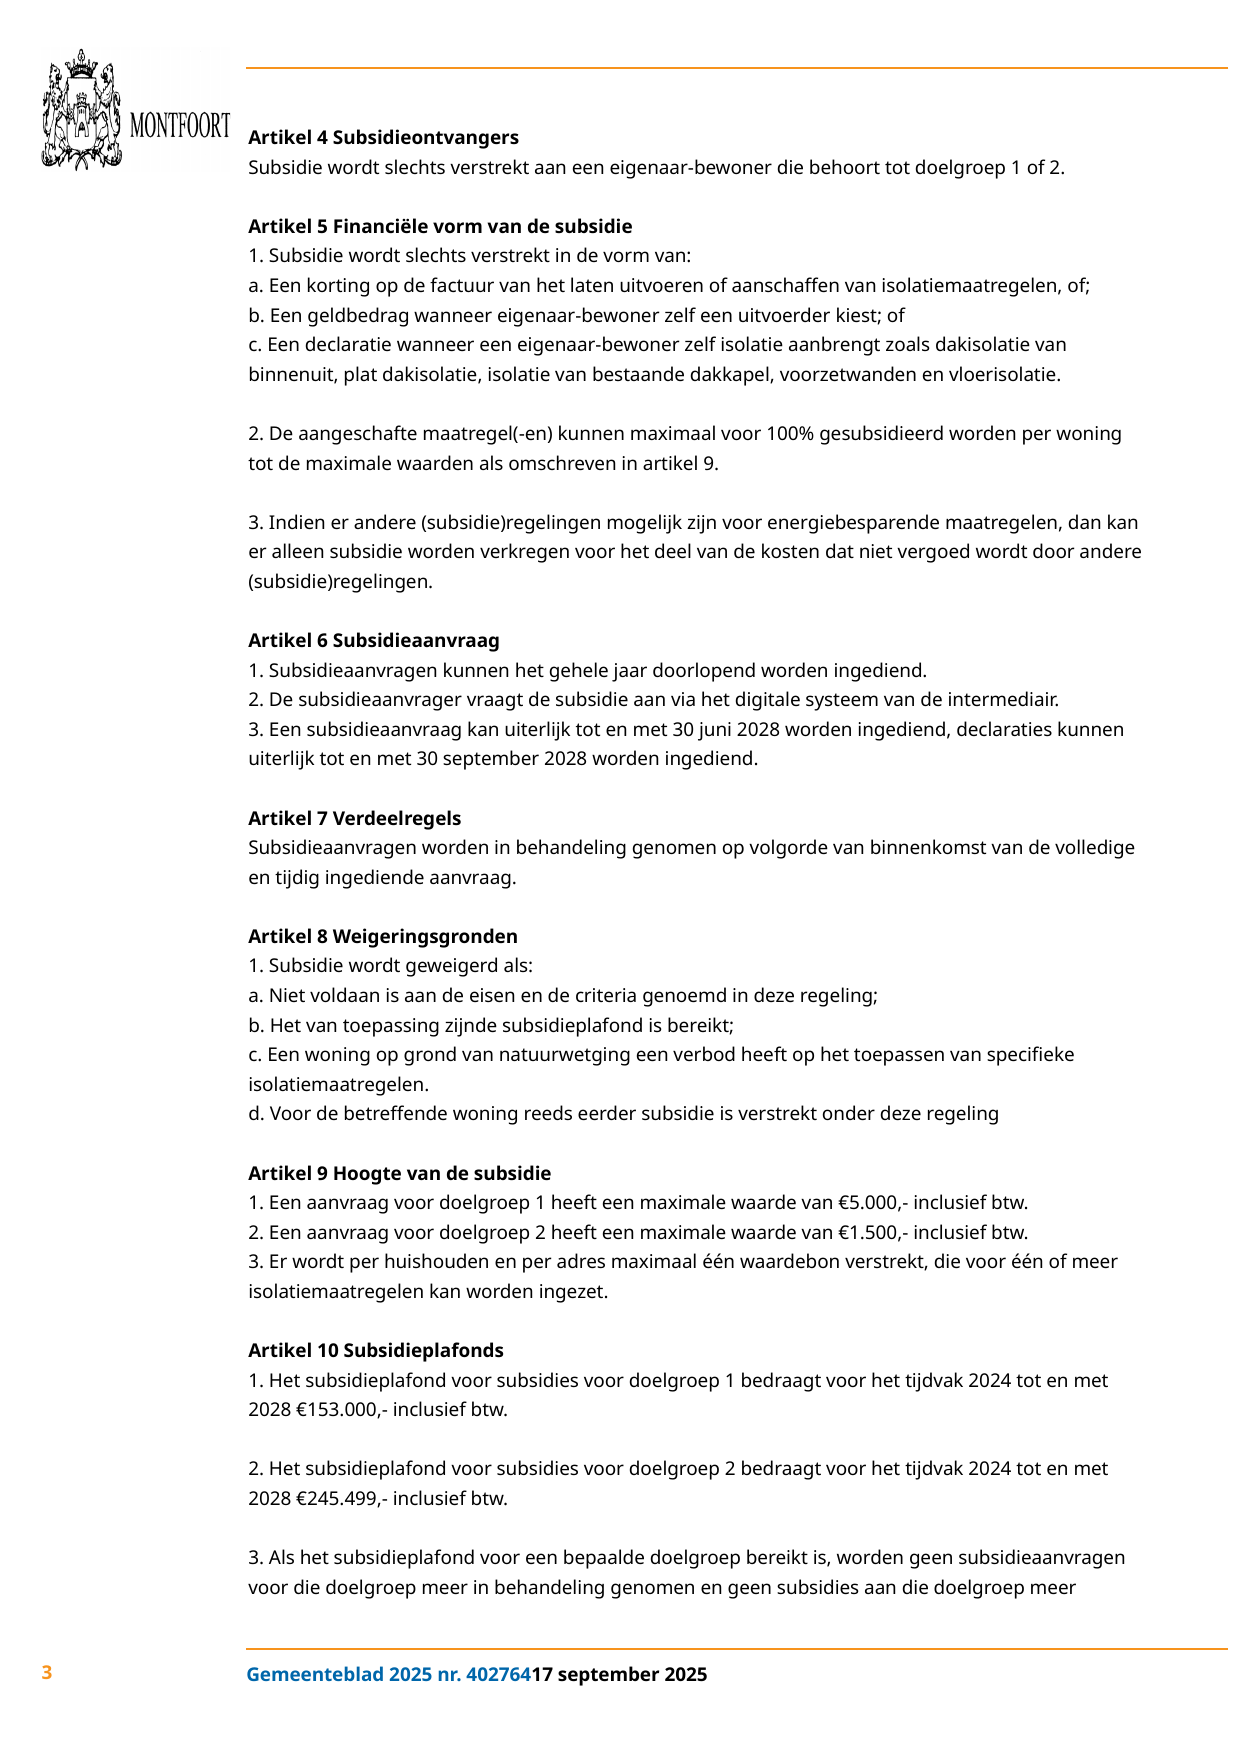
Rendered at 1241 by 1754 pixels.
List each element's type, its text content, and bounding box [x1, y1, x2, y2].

text Artikel 9 Hoogte van de subsidie [248, 1160, 1152, 1186]
text c. Een declaratie wanneer een eigenaar-bewoner zelf isolatie aanbrengt zoals dakisolatie van binnenuit, plat dakisolatie, isolatie van bestaande dakkapel, voorzetwanden en vloerisolatie. [248, 331, 1152, 387]
text a. Een korting op de factuur van het laten uitvoeren of aanschaffen van isolatiemaatregelen, of; [248, 272, 1152, 298]
picture [41, 47, 231, 172]
text 3. Indien er andere (subsidie)regelingen mogelijk zijn voor energiebesparende maatregelen, dan kan er alleen subsidie worden verkregen voor het deel van de kosten dat niet vergoed wordt door andere (subsidie)regelingen. [248, 509, 1152, 594]
text 1. Subsidie wordt geweigerd als: [248, 953, 1152, 978]
text c. Een woning op grond van natuurwetging een verbod heeft op het toepassen van specifieke isolatiemaatregelen. [248, 1041, 1152, 1097]
text b. Een geldbedrag wanneer eigenaar-bewoner zelf een uitvoerder kiest; of [248, 302, 1152, 328]
text 2. De subsidieaanvrager vraagt de subsidie aan via het digitale systeem van de intermediair. [248, 686, 1152, 712]
text Artikel 6 Subsidieaanvraag [248, 627, 1152, 653]
text 1. Subsidieaanvragen kunnen het gehele jaar doorlopend worden ingediend. [248, 657, 1152, 683]
text 1. Het subsidieplafond voor subsidies voor doelgroep 1 bedraagt voor het tijdvak 2024 tot en met 2028 €153.000,- inclusief btw. [248, 1367, 1152, 1422]
text Artikel 7 Verdeelregels [248, 805, 1152, 831]
text Artikel 8 Weigeringsgronden [248, 923, 1152, 949]
text 3. Als het subsidieplafond voor een bepaalde doelgroep bereikt is, worden geen subsidieaanvragen voor die doelgroep meer in behandeling genomen en geen subsidies aan die doelgroep meer [248, 1544, 1152, 1600]
text Artikel 5 Financiële vorm van de subsidie [248, 213, 1152, 239]
text 1. Een aanvraag voor doelgroep 1 heeft een maximale waarde van €5.000,- inclusief btw. [248, 1189, 1152, 1215]
text Artikel 10 Subsidieplafonds [248, 1337, 1152, 1363]
text 1. Subsidie wordt slechts verstrekt in de vorm van: [248, 243, 1152, 268]
text 2. Een aanvraag voor doelgroep 2 heeft een maximale waarde van €1.500,- inclusief btw. [248, 1219, 1152, 1245]
text Artikel 4 Subsidieontvangers [248, 124, 1152, 150]
text 2. De aangeschafte maatregel(-en) kunnen maximaal voor 100% gesubsidieerd worden per woning tot de maximale waarden als omschreven in artikel 9. [248, 420, 1152, 476]
text Subsidie wordt slechts verstrekt aan een eigenaar-bewoner die behoort tot doelgroep 1 of 2. [248, 154, 1152, 180]
text d. Voor de betreffende woning reeds eerder subsidie is verstrekt onder deze regeling [248, 1101, 1152, 1126]
text Subsidieaanvragen worden in behandeling genomen op volgorde van binnenkomst van de volledige en tijdig ingediende aanvraag. [248, 834, 1152, 890]
text 3. Er wordt per huishouden en per adres maximaal één waardebon verstrekt, die voor één of meer isolatiemaatregelen kan worden ingezet. [248, 1248, 1152, 1304]
text 2. Het subsidieplafond voor subsidies voor doelgroep 2 bedraagt voor het tijdvak 2024 tot en met 2028 €245.499,- inclusief btw. [248, 1456, 1152, 1511]
text b. Het van toepassing zijnde subsidieplafond is bereikt; [248, 1012, 1152, 1038]
text a. Niet voldaan is aan de eisen en de criteria genoemd in deze regeling; [248, 982, 1152, 1008]
text 3. Een subsidieaanvraag kan uiterlijk tot en met 30 juni 2028 worden ingediend, declaraties kunnen uiterlijk tot en met 30 september 2028 worden ingediend. [248, 716, 1152, 771]
